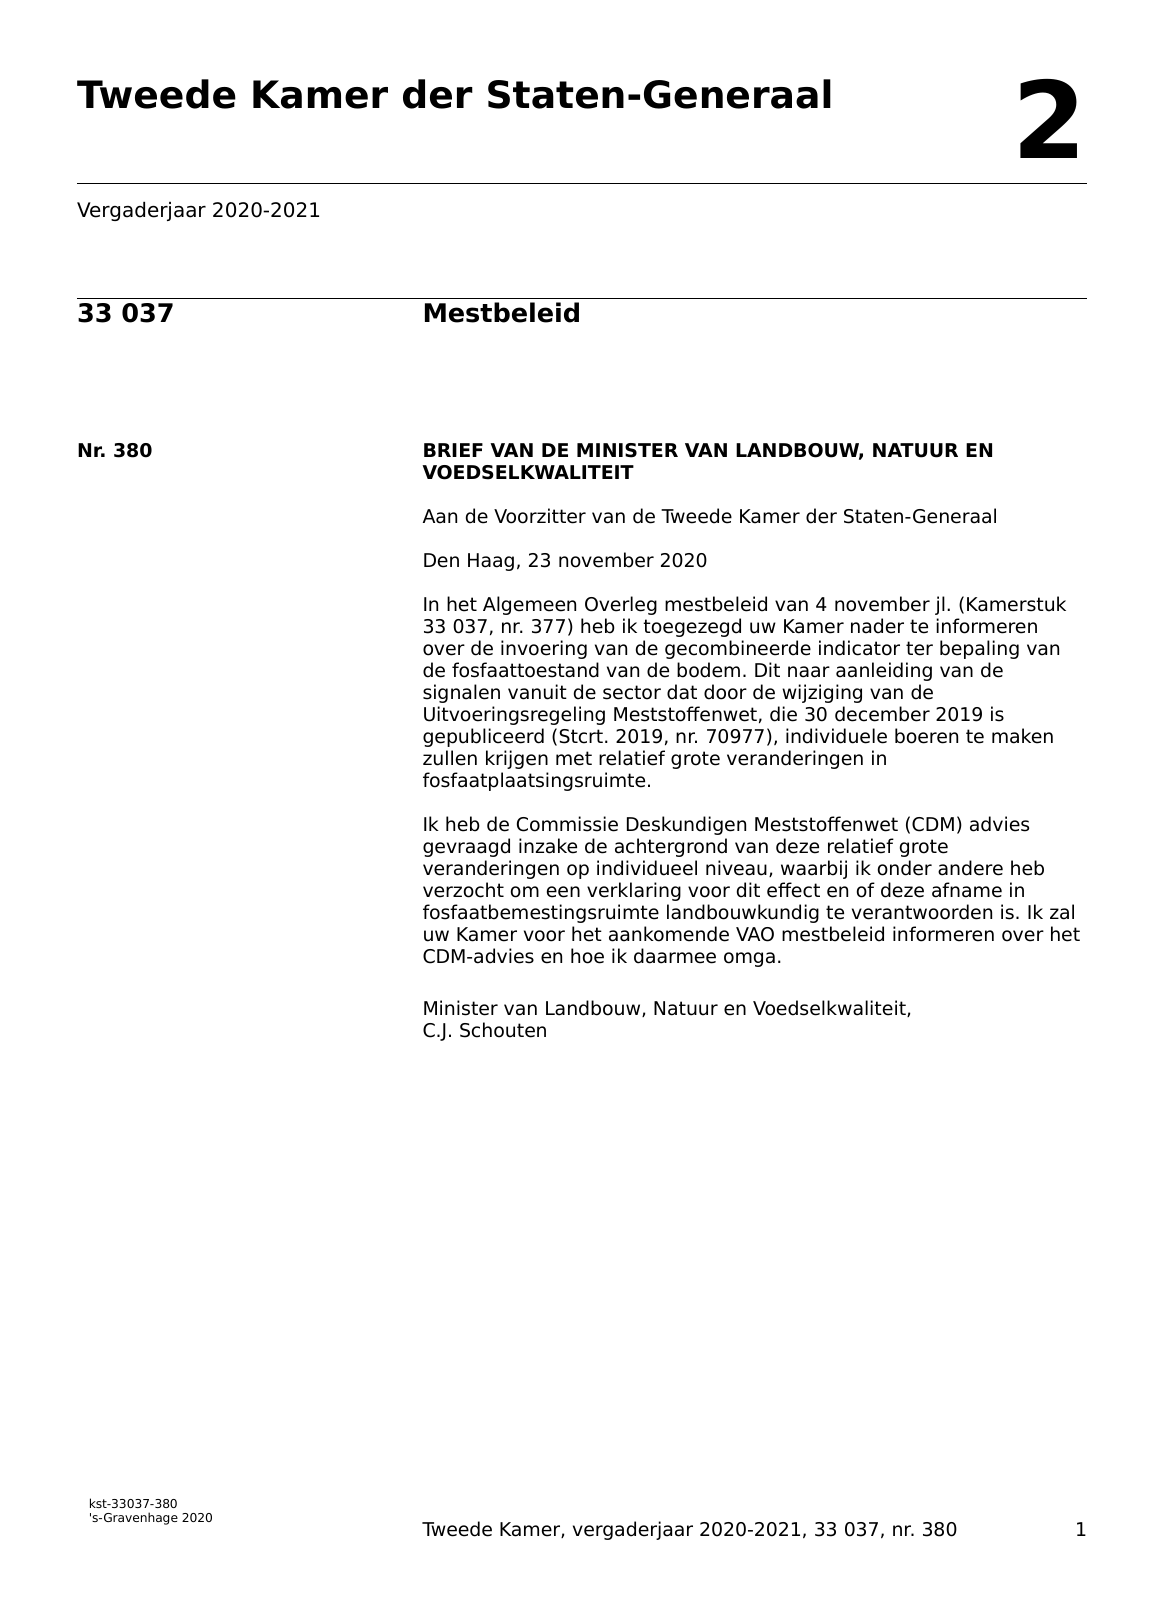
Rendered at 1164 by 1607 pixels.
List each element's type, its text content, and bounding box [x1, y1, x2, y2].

table_header 2 [886, 59, 1087, 183]
subtitle 33 037 Mestbeleid [77, 299, 1087, 329]
subtitle Nr. 380 BRIEF VAN DE MINISTER VAN LANDBOUW, NATUUR EN VOEDSELKWALITEIT [77, 440, 1087, 484]
text kst-33037-380 [88, 1497, 323, 1511]
text Minister van Landbouw, Natuur en Voedselkwaliteit, C.J. Schouten [422, 998, 1087, 1042]
text Ik heb de Commissie Deskundigen Meststoffenwet (CDM) advies gevraagd inzake de achtergrond van deze relatief grote veranderingen op individueel niveau, waarbij ik onder andere heb verzocht om een verklaring voor dit effect en of deze afname in fosfaatbemestingsruimte landbouwkundig te verantwoorden is. Ik zal uw Kamer voor het aankomende VAO mestbeleid informeren over het CDM-advies en hoe ik daarmee omga. [422, 814, 1087, 968]
text In het Algemeen Overleg mestbeleid van 4 november jl. (Kamerstuk 33 037, nr. 377) heb ik toegezegd uw Kamer nader te informeren over de invoering van de gecombineerde indicator ter bepaling van de fosfaattoestand van de bodem. Dit naar aanleiding van de signalen vanuit de sector dat door de wijziging van de Uitvoeringsregeling Meststoffenwet, die 30 december 2019 is gepubliceerd (Stcrt. 2019, nr. 70977), individuele boeren te maken zullen krijgen met relatief grote veranderingen in fosfaatplaatsingsruimte. [422, 594, 1087, 792]
table_cell Vergaderjaar 2020-2021 [77, 184, 1087, 298]
text Den Haag, 23 november 2020 [422, 550, 1087, 572]
text 's-Gravenhage 2020 [88, 1511, 323, 1525]
text Aan de Voorzitter van de Tweede Kamer der Staten-Generaal [422, 506, 1087, 528]
table_header Tweede Kamer der Staten-Generaal [77, 59, 886, 183]
